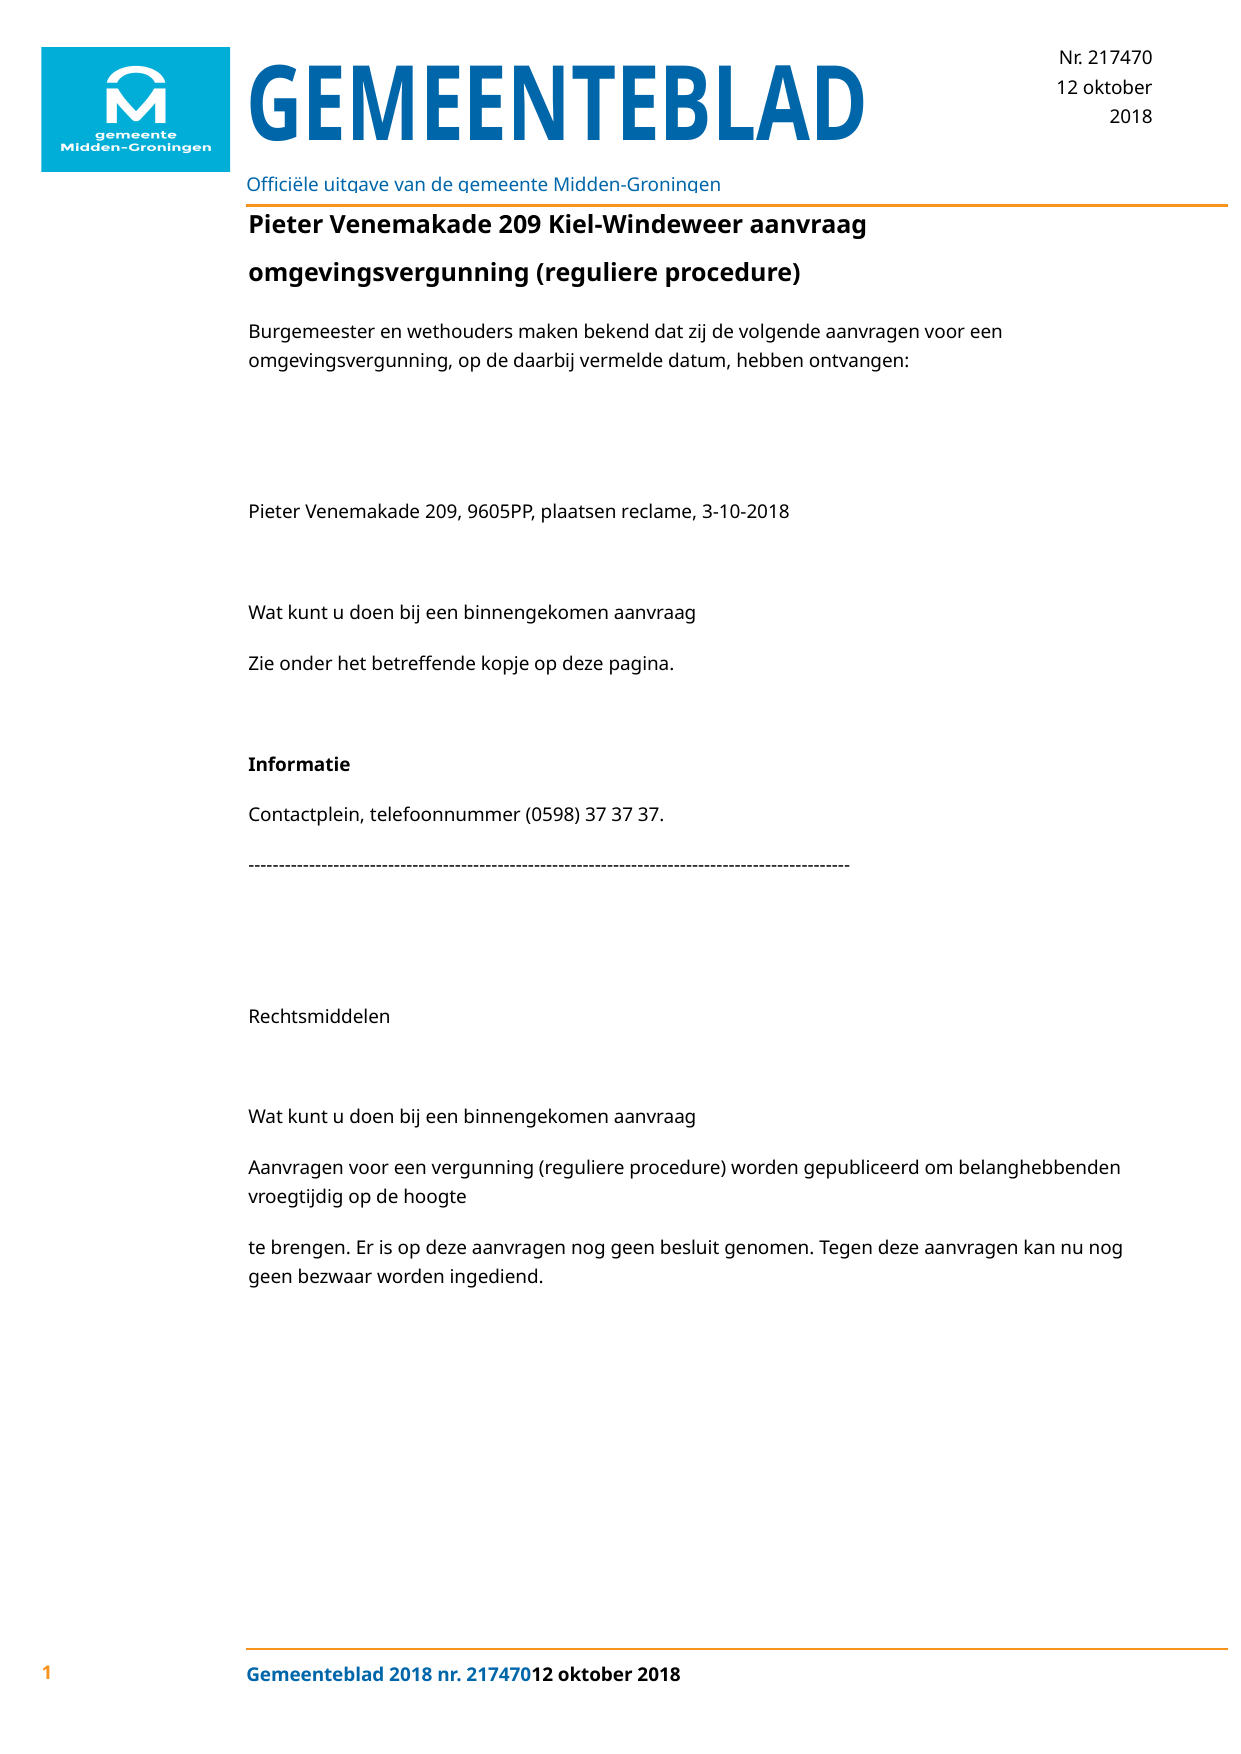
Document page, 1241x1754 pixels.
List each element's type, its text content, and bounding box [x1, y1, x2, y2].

text Rechtsmiddelen [248, 1003, 1152, 1029]
text Wat kunt u doen bij een binnengekomen aanvraag [248, 599, 1152, 625]
picture [108, 66, 164, 82]
text te brengen. Er is op deze aanvragen nog geen besluit genomen. Tegen deze aanvragen kan nu nog geen bezwaar worden ingediend. [248, 1234, 1152, 1289]
text --------------------------------------------------------------------------------------------------- [248, 852, 1152, 877]
text Burgemeester en wethouders maken bekend dat zij de volgende aanvragen voor een omgevingsvergunning, op de daarbij vermelde datum, hebben ontvangen: [248, 318, 1152, 373]
picture [107, 89, 165, 122]
text Contactplein, telefoonnummer (0598) 37 37 37. [248, 801, 1152, 827]
picture [184, 146, 190, 153]
text Pieter Venemakade 209 Kiel-Windeweer aanvraag omgevingsvergunning (reguliere procedure) [248, 207, 1152, 288]
text Informatie [248, 751, 1152, 777]
text Zie onder het betreffende kopje op deze pagina. [248, 650, 1152, 676]
text Pieter Venemakade 209, 9605PP, plaatsen reclame, 3-10-2018 [248, 499, 1152, 524]
text Wat kunt u doen bij een binnengekomen aanvraag [248, 1104, 1152, 1129]
text Aanvragen voor een vergunning (reguliere procedure) worden gepubliceerd om belanghebbenden vroegtijdig op de hoogte [248, 1154, 1152, 1209]
